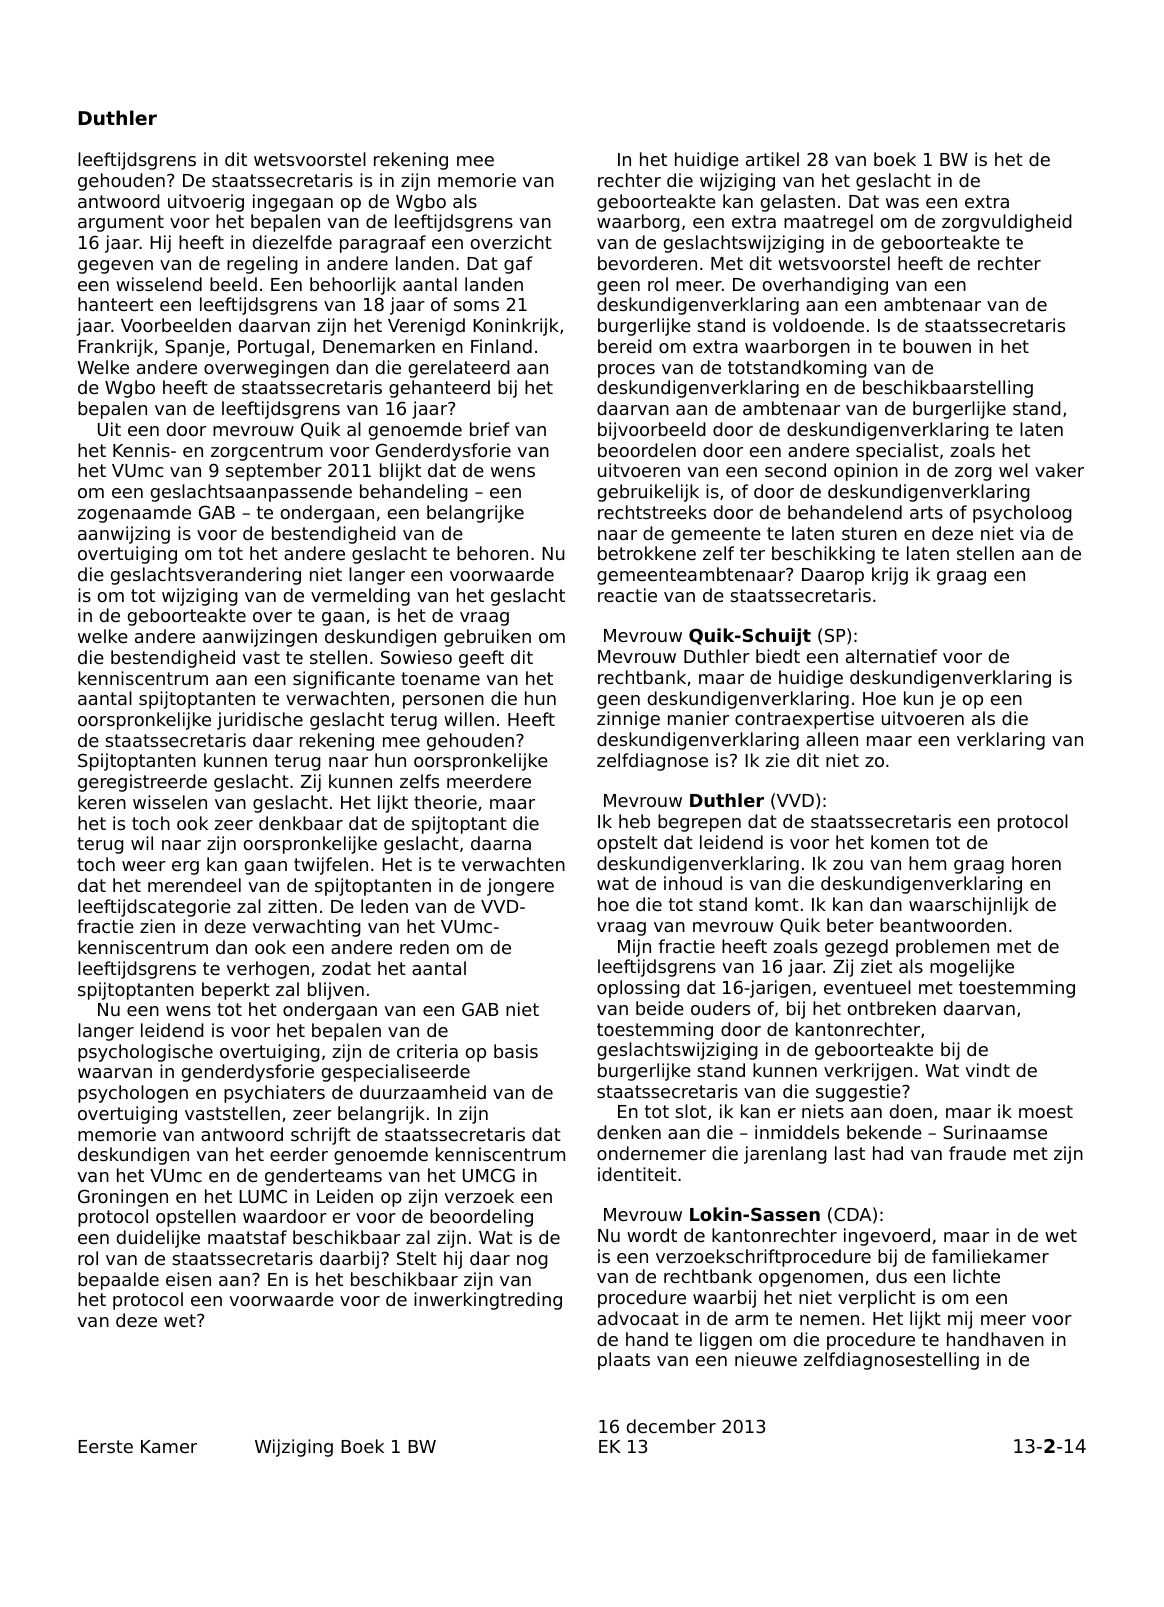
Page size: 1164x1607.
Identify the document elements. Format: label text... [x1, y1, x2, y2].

text leeftijdsgrens in dit wetsvoorstel rekening mee gehouden? De staatssecretaris is in zijn memorie van antwoord uitvoerig ingegaan op de Wgbo als argument voor het bepalen van de leeftijdsgrens van 16 jaar. Hij heeft in diezelfde paragraaf een overzicht gegeven van de regeling in andere landen. Dat gaf een wisselend beeld. Een behoorlijk aantal landen hanteert een leeftijdsgrens van 18 jaar of soms 21 jaar. Voorbeelden daarvan zijn het Verenigd Koninkrijk, Frankrijk, Spanje, Portugal, Denemarken en Finland. Welke andere overwegingen dan die gerelateerd aan de Wgbo heeft de staatssecretaris gehanteerd bij het bepalen van de leeftijdsgrens van 16 jaar? [77, 150, 567, 420]
text Mevrouw Duthler biedt een alternatief voor de rechtbank, maar de huidige deskundigenverklaring is geen deskundigenverklaring. Hoe kun je op een zinnige manier contraexpertise uitvoeren als die deskundigenverklaring alleen maar een verklaring van zelfdiagnose is? Ik zie dit niet zo. [596, 647, 1087, 771]
text Nu een wens tot het ondergaan van een GAB niet langer leidend is voor het bepalen van de psychologische overtuiging, zijn de criteria op basis waarvan in genderdysforie gespecialiseerde psychologen en psychiaters de duurzaamheid van de overtuiging vaststellen, zeer belangrijk. In zijn memorie van antwoord schrijft de staatssecretaris dat deskundigen van het eerder genoemde kenniscentrum van het VUmc en de genderteams van het UMCG in Groningen en het LUMC in Leiden op zijn verzoek een protocol opstellen waardoor er voor de beoordeling een duidelijke maatstaf beschikbaar zal zijn. Wat is de rol van de staatssecretaris daarbij? Stelt hij daar nog bepaalde eisen aan? En is het beschikbaar zijn van het protocol een voorwaarde voor de inwerkingtreding van deze wet? [77, 1000, 567, 1332]
text En tot slot, ik kan er niets aan doen, maar ik moest denken aan die – inmiddels bekende – Surinaamse ondernemer die jarenlang last had van fraude met zijn identiteit. [596, 1102, 1087, 1185]
text Nu wordt de kantonrechter ingevoerd, maar in de wet is een verzoekschriftprocedure bij de familiekamer van de rechtbank opgenomen, dus een lichte procedure waarbij het niet verplicht is om een advocaat in de arm te nemen. Het lijkt mij meer voor de hand te liggen om die procedure te handhaven in plaats van een nieuwe zelfdiagnosestelling in de [596, 1226, 1087, 1371]
text Mevrouw Duthler (VVD): [596, 791, 1087, 812]
text In het huidige artikel 28 van boek 1 BW is het de rechter die wijziging van het geslacht in de geboorteakte kan gelasten. Dat was een extra waarborg, een extra maatregel om de zorgvuldigheid van de geslachtswijziging in de geboorteakte te bevorderen. Met dit wetsvoorstel heeft de rechter geen rol meer. De overhandiging van een deskundigenverklaring aan een ambtenaar van de burgerlijke stand is voldoende. Is de staatssecretaris bereid om extra waarborgen in te bouwen in het proces van de totstandkoming van de deskundigenverklaring en de beschikbaarstelling daarvan aan de ambtenaar van de burgerlijke stand, bijvoorbeeld door de deskundigenverklaring te laten beoordelen door een andere specialist, zoals het uitvoeren van een second opinion in de zorg wel vaker gebruikelijk is, of door de deskundigenverklaring rechtstreeks door de behandelend arts of psycholoog naar de gemeente te laten sturen en deze niet via de betrokkene zelf ter beschikking te laten stellen aan de gemeenteambtenaar? Daarop krijg ik graag een reactie van de staatssecretaris. [596, 150, 1087, 606]
text Ik heb begrepen dat de staatssecretaris een protocol opstelt dat leidend is voor het komen tot de deskundigenverklaring. Ik zou van hem graag horen wat de inhoud is van die deskundigenverklaring en hoe die tot stand komt. Ik kan dan waarschijnlijk de vraag van mevrouw Quik beter beantwoorden. [596, 812, 1087, 936]
text Mijn fractie heeft zoals gezegd problemen met de leeftijdsgrens van 16 jaar. Zij ziet als mogelijke oplossing dat 16-jarigen, eventueel met toestemming van beide ouders of, bij het ontbreken daarvan, toestemming door de kantonrechter, geslachtswijziging in de geboorteakte bij de burgerlijke stand kunnen verkrijgen. Wat vindt de staatssecretaris van die suggestie? [596, 936, 1087, 1102]
text Uit een door mevrouw Quik al genoemde brief van het Kennis- en zorgcentrum voor Genderdysforie van het VUmc van 9 september 2011 blijkt dat de wens om een geslachtsaanpassende behandeling – een zogenaamde GAB – te ondergaan, een belangrijke aanwijzing is voor de bestendigheid van de overtuiging om tot het andere geslacht te behoren. Nu die geslachtsverandering niet langer een voorwaarde is om tot wijziging van de vermelding van het geslacht in de geboorteakte over te gaan, is het de vraag welke andere aanwijzingen deskundigen gebruiken om die bestendigheid vast te stellen. Sowieso geeft dit kenniscentrum aan een significante toename van het aantal spijtoptanten te verwachten, personen die hun oorspronkelijke juridische geslacht terug willen. Heeft de staatssecretaris daar rekening mee gehouden? Spijtoptanten kunnen terug naar hun oorspronkelijke geregistreerde geslacht. Zij kunnen zelfs meerdere keren wisselen van geslacht. Het lijkt theorie, maar het is toch ook zeer denkbaar dat de spijtoptant die terug wil naar zijn oorspronkelijke geslacht, daarna toch weer erg kan gaan twijfelen. Het is te verwachten dat het merendeel van de spijtoptanten in de jongere leeftijdscategorie zal zitten. De leden van de VVD-fractie zien in deze verwachting van het VUmc-kenniscentrum dan ook een andere reden om de leeftijdsgrens te verhogen, zodat het aantal spijtoptanten beperkt zal blijven. [77, 420, 567, 1000]
text Mevrouw Quik-Schuijt (SP): [596, 626, 1087, 647]
text Mevrouw Lokin-Sassen (CDA): [596, 1205, 1087, 1226]
